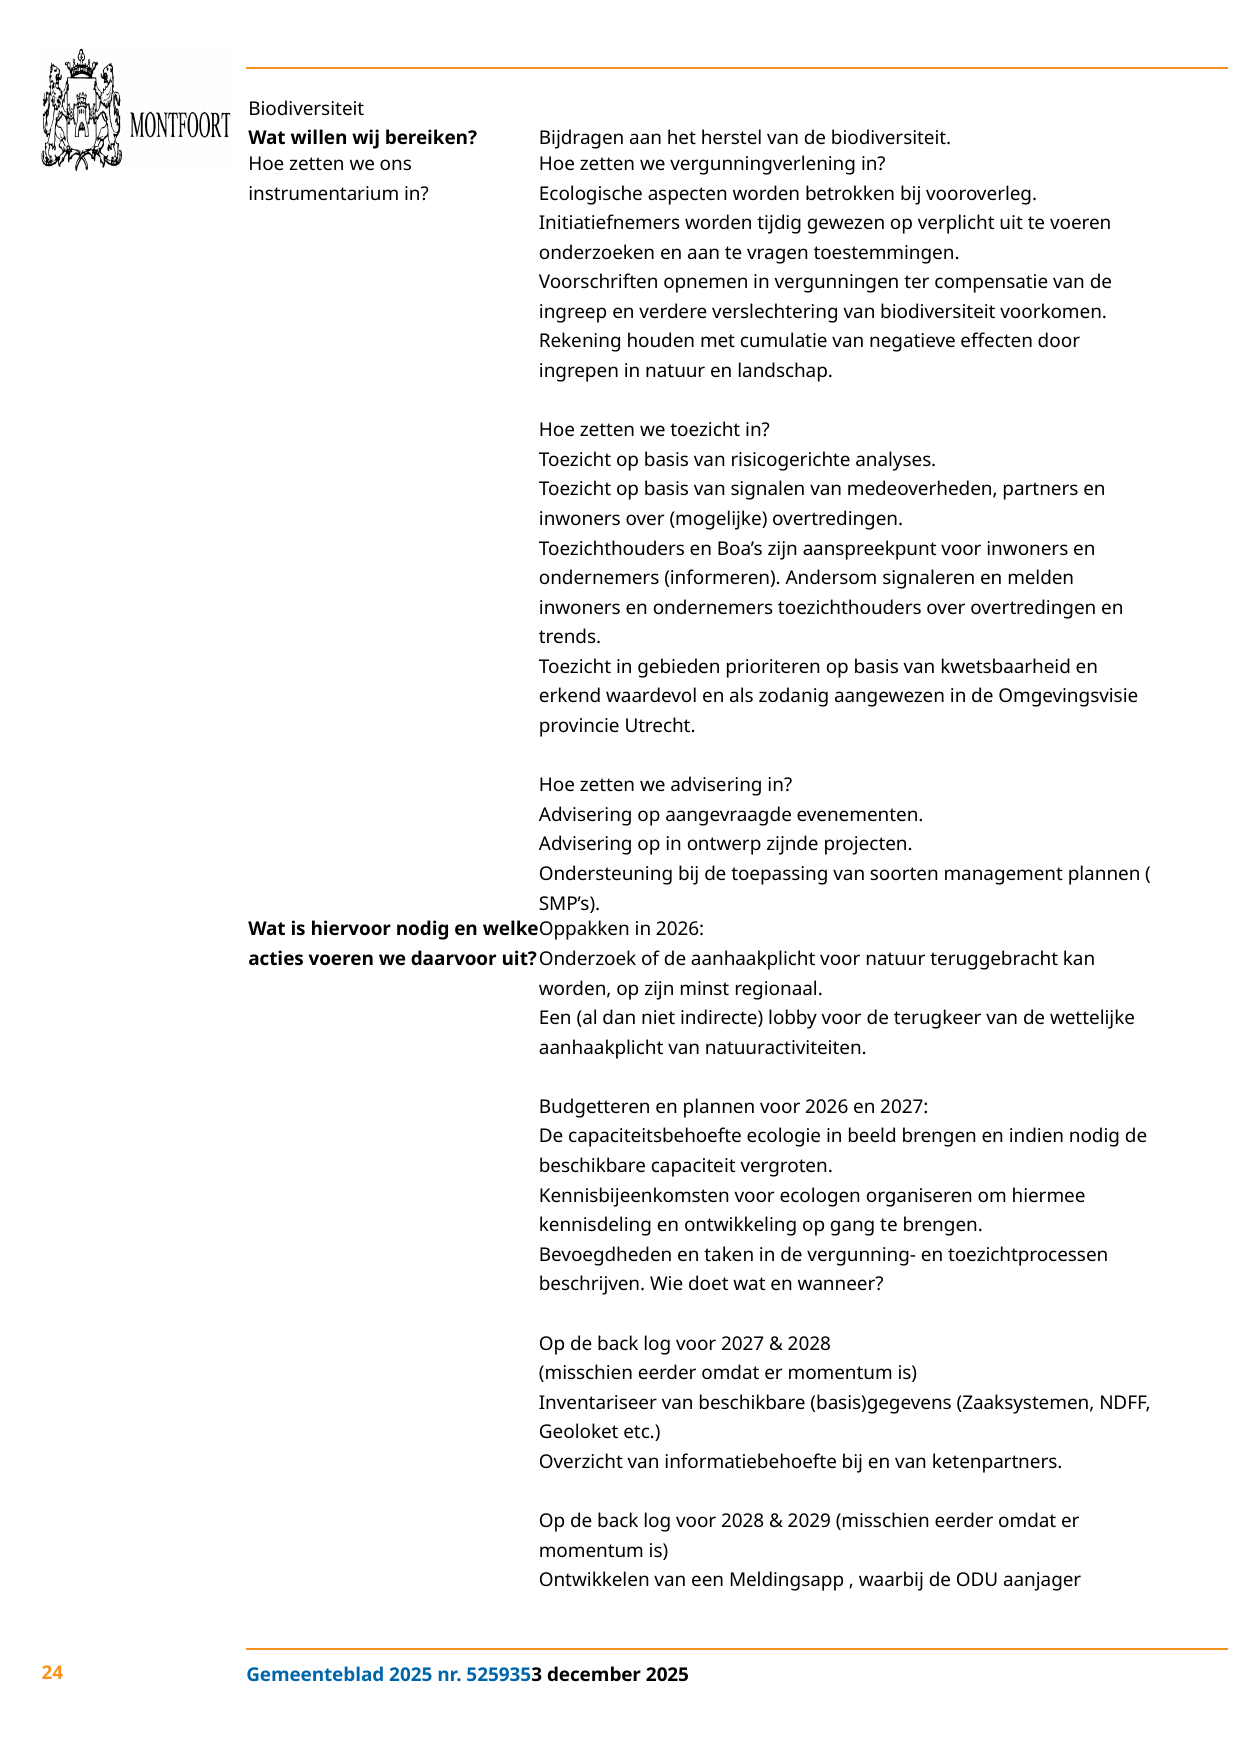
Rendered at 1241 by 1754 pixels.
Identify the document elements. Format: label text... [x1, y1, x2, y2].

table_header Wat willen wij bereiken? [248, 125, 539, 150]
picture [41, 47, 231, 172]
table_cell Hoe zetten we vergunningverlening in? Ecologische aspecten worden betrokken bij vooroverleg. Initiatiefnemers worden tijdig gewezen op verplicht uit te voeren onderzoeken en aan te vragen toestemmingen. Voorschriften opnemen in vergunningen ter compensatie van de ingreep en verdere verslechtering van biodiversiteit voorkomen. Rekening houden met cumulatie van negatieve effecten door ingrepen in natuur en landschap. Hoe zetten we toezicht in? Toezicht op basis van risicogerichte analyses. Toezicht op basis van signalen van medeoverheden, partners en inwoners over (mogelijke) overtredingen. Toezichthouders en Boa’s zijn aanspreekpunt voor inwoners en ondernemers (informeren). Andersom signaleren en melden inwoners en ondernemers toezichthouders over overtredingen en trends. Toezicht in gebieden prioriteren op basis van kwetsbaarheid en erkend waardevol en als zodanig aangewezen in de Omgevingsvisie provincie Utrecht. Hoe zetten we advisering in? Advisering op aangevraagde evenementen. Advisering op in ontwerp zijnde projecten. Ondersteuning bij de toepassing van soorten management plannen ( SMP’s). [539, 150, 1152, 916]
table_cell Hoe zetten we ons instrumentarium in? [248, 150, 539, 916]
table_cell Wat is hiervoor nodig en welke acties voeren we daarvoor uit? [248, 916, 539, 1592]
table_header Bijdragen aan het herstel van de biodiversiteit. [539, 125, 1152, 150]
table_cell Oppakken in 2026: Onderzoek of de aanhaakplicht voor natuur teruggebracht kan worden, op zijn minst regionaal. Een (al dan niet indirecte) lobby voor de terugkeer van de wettelijke aanhaakplicht van natuuractiviteiten. Budgetteren en plannen voor 2026 en 2027: De capaciteitsbehoefte ecologie in beeld brengen en indien nodig de beschikbare capaciteit vergroten. Kennisbijeenkomsten voor ecologen organiseren om hiermee kennisdeling en ontwikkeling op gang te brengen. Bevoegdheden en taken in de vergunning- en toezichtprocessen beschrijven. Wie doet wat en wanneer? Op de back log voor 2027 & 2028 (misschien eerder omdat er momentum is) Inventariseer van beschikbare (basis)gegevens (Zaaksystemen, NDFF, Geoloket etc.) Overzicht van informatiebehoefte bij en van ketenpartners. Op de back log voor 2028 & 2029 (misschien eerder omdat er momentum is) Ontwikkelen van een Meldingsapp , waarbij de ODU aanjager [539, 916, 1152, 1592]
text Biodiversiteit [248, 95, 1152, 121]
